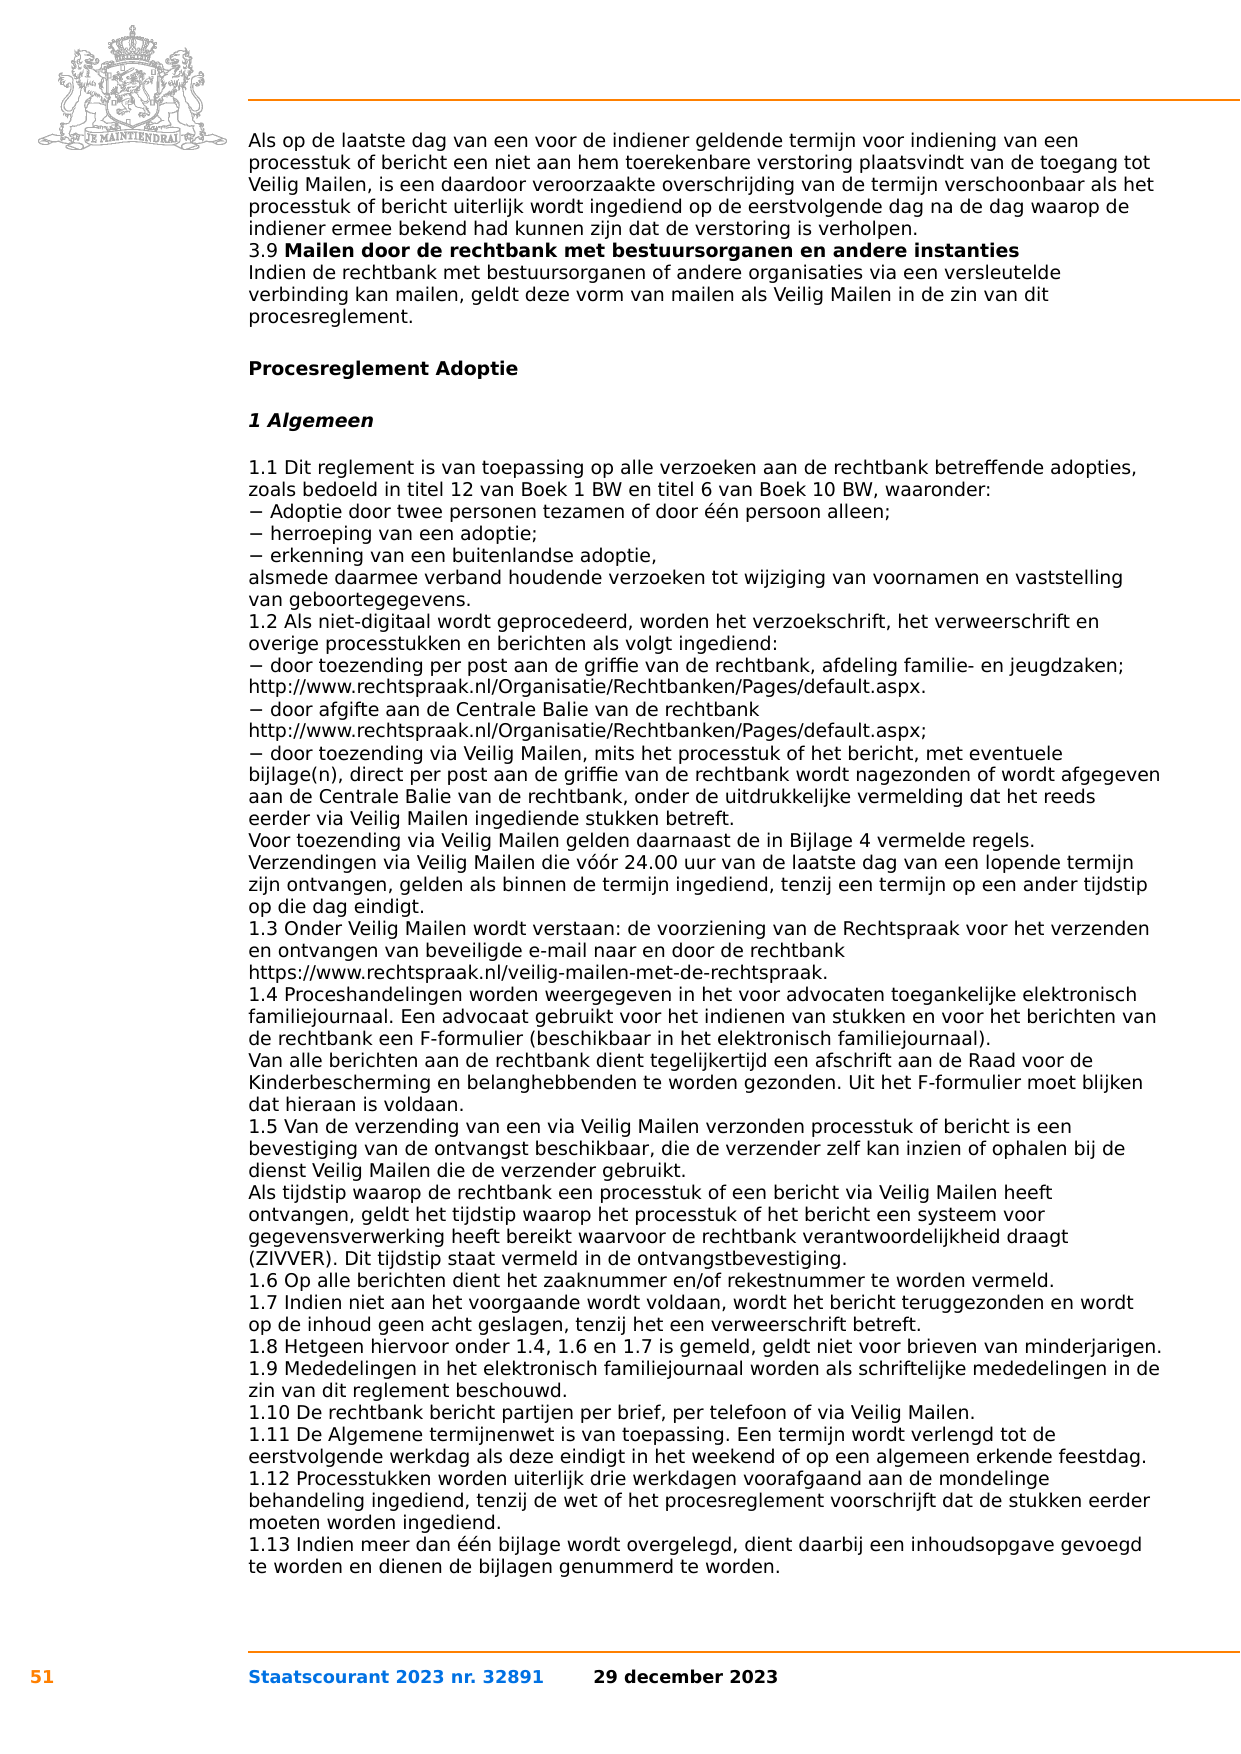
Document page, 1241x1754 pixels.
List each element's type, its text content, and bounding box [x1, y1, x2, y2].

text Voor toezending via Veilig Mailen gelden daarnaast de in Bijlage 4 vermelde regels. [248, 830, 1163, 852]
text − door toezending via Veilig Mailen, mits het processtuk of het bericht, met eventuele bijlage(n), direct per post aan de griffie van de rechtbank wordt nagezonden of wordt afgegeven aan de Centrale Balie van de rechtbank, onder de uitdrukkelijke vermelding dat het reeds eerder via Veilig Mailen ingediende stukken betreft. [248, 742, 1163, 830]
text Van alle berichten aan de rechtbank dient tegelijkertijd een afschrift aan de Raad voor de Kinderbescherming en belanghebbenden te worden gezonden. Uit het F-formulier moet blijken dat hieraan is voldaan. [248, 1050, 1163, 1116]
text 1.1 Dit reglement is van toepassing op alle verzoeken aan de rechtbank betreffende adopties, zoals bedoeld in titel 12 van Boek 1 BW en titel 6 van Boek 10 BW, waaronder: [248, 457, 1163, 501]
text − door afgifte aan de Centrale Balie van de rechtbank http://www.rechtspraak.nl/Organisatie/Rechtbanken/Pages/default.aspx; [248, 698, 1163, 742]
text 1.3 Onder Veilig Mailen wordt verstaan: de voorziening van de Rechtspraak voor het verzenden en ontvangen van beveiligde e-mail naar en door de rechtbank https://www.rechtspraak.nl/veilig-mailen-met-de-rechtspraak. [248, 918, 1163, 984]
text 1.8 Hetgeen hiervoor onder 1.4, 1.6 en 1.7 is gemeld, geldt niet voor brieven van minderjarigen. [248, 1336, 1163, 1358]
text 1.2 Als niet-digitaal wordt geprocedeerd, worden het verzoekschrift, het verweerschrift en overige processtukken en berichten als volgt ingediend: [248, 611, 1163, 654]
subtitle 1 Algemeen [248, 410, 1163, 432]
text 1.11 De Algemene termijnenwet is van toepassing. Een termijn wordt verlengd tot de eerstvolgende werkdag als deze eindigt in het weekend of op een algemeen erkende feestdag. [248, 1424, 1163, 1468]
text 1.12 Processtukken worden uiterlijk drie werkdagen voorafgaand aan de mondelinge behandeling ingediend, tenzij de wet of het procesreglement voorschrijft dat de stukken eerder moeten worden ingediend. [248, 1468, 1163, 1534]
text 1.9 Mededelingen in het elektronisch familiejournaal worden als schriftelijke mededelingen in de zin van dit reglement beschouwd. [248, 1358, 1163, 1402]
picture [38, 25, 227, 150]
text − Adoptie door twee personen tezamen of door één persoon alleen; [248, 501, 1163, 523]
text 1.13 Indien meer dan één bijlage wordt overgelegd, dient daarbij een inhoudsopgave gevoegd te worden en dienen de bijlagen genummerd te worden. [248, 1534, 1163, 1578]
text 3.9 Mailen door de rechtbank met bestuursorganen en andere instanties [248, 240, 1163, 262]
text Indien de rechtbank met bestuursorganen of andere organisaties via een versleutelde verbinding kan mailen, geldt deze vorm van mailen als Veilig Mailen in de zin van dit procesreglement. [248, 262, 1163, 328]
text Als op de laatste dag van een voor de indiener geldende termijn voor indiening van een processtuk of bericht een niet aan hem toerekenbare verstoring plaatsvindt van de toegang tot Veilig Mailen, is een daardoor veroorzaakte overschrijding van de termijn verschoonbaar als het processtuk of bericht uiterlijk wordt ingediend op de eerstvolgende dag na de dag waarop de indiener ermee bekend had kunnen zijn dat de verstoring is verholpen. [248, 130, 1163, 240]
text Verzendingen via Veilig Mailen die vóór 24.00 uur van de laatste dag van een lopende termijn zijn ontvangen, gelden als binnen de termijn ingediend, tenzij een termijn op een ander tijdstip op die dag eindigt. [248, 852, 1163, 918]
text − erkenning van een buitenlandse adoptie, [248, 544, 1163, 567]
subtitle Procesreglement Adoptie [248, 358, 1163, 380]
text 1.6 Op alle berichten dient het zaaknummer en/of rekestnummer te worden vermeld. [248, 1270, 1163, 1292]
text − herroeping van een adoptie; [248, 523, 1163, 544]
text alsmede daarmee verband houdende verzoeken tot wijziging van voornamen en vaststelling van geboortegegevens. [248, 567, 1163, 611]
text − door toezending per post aan de griffie van de rechtbank, afdeling familie- en jeugdzaken; http://www.rechtspraak.nl/Organisatie/Rechtbanken/Pages/default.aspx. [248, 654, 1163, 698]
text 1.4 Proceshandelingen worden weergegeven in het voor advocaten toegankelijke elektronisch familiejournaal. Een advocaat gebruikt voor het indienen van stukken en voor het berichten van de rechtbank een F-formulier (beschikbaar in het elektronisch familiejournaal). [248, 984, 1163, 1050]
text 1.7 Indien niet aan het voorgaande wordt voldaan, wordt het bericht teruggezonden en wordt op de inhoud geen acht geslagen, tenzij het een verweerschrift betreft. [248, 1292, 1163, 1336]
text Als tijdstip waarop de rechtbank een processtuk of een bericht via Veilig Mailen heeft ontvangen, geldt het tijdstip waarop het processtuk of het bericht een systeem voor gegevensverwerking heeft bereikt waarvoor de rechtbank verantwoordelijkheid draagt (ZIVVER). Dit tijdstip staat vermeld in de ontvangstbevestiging. [248, 1182, 1163, 1270]
text 1.5 Van de verzending van een via Veilig Mailen verzonden processtuk of bericht is een bevestiging van de ontvangst beschikbaar, die de verzender zelf kan inzien of ophalen bij de dienst Veilig Mailen die de verzender gebruikt. [248, 1116, 1163, 1182]
text 1.10 De rechtbank bericht partijen per brief, per telefoon of via Veilig Mailen. [248, 1402, 1163, 1424]
